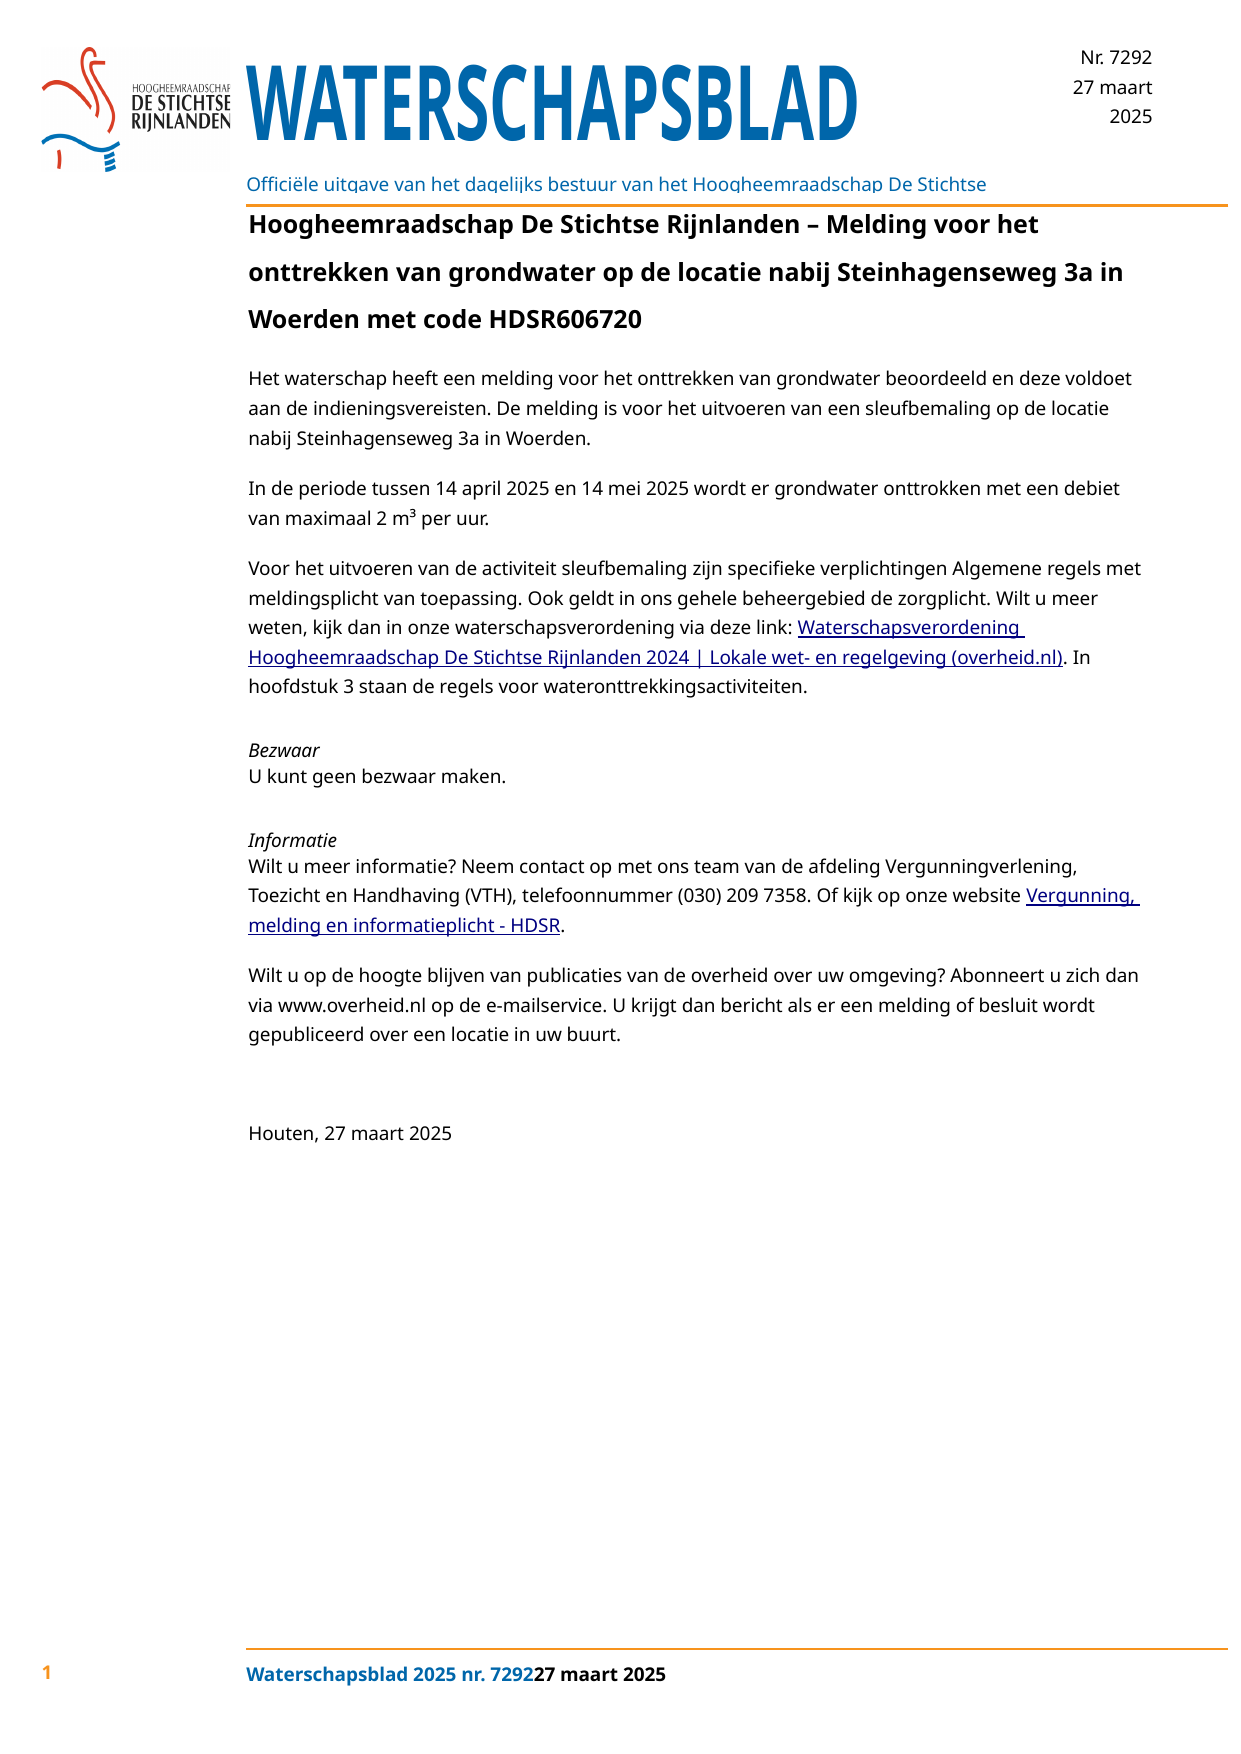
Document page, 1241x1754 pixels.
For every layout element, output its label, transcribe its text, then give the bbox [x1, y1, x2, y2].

text In de periode tussen 14 april 2025 en 14 mei 2025 wordt er grondwater onttrokken met een debiet van maximaal 2 m³ per uur. [248, 475, 1152, 530]
text Hoogheemraadschap De Stichtse Rijnlanden – Melding voor het onttrekken van grondwater op de locatie nabij Steinhagenseweg 3a in Woerden met code HDSR606720 [248, 207, 1152, 336]
text Houten, 27 maart 2025 [248, 1120, 1152, 1146]
text Bezwaar [248, 737, 1152, 763]
text Voor het uitvoeren van de activiteit sleufbemaling zijn specifieke verplichtingen Algemene regels met meldingsplicht van toepassing. Ook geldt in ons gehele beheergebied de zorgplicht. Wilt u meer weten, kijk dan in onze waterschapsverordening via deze link: Waterschapsverordening Hoogheemraadschap De Stichtse Rijnlanden 2024 | Lokale wet- en regelgeving (overheid.nl). In hoofdstuk 3 staan de regels voor wateronttrekkingsactiviteiten. [248, 555, 1152, 699]
text Het waterschap heeft een melding voor het onttrekken van grondwater beoordeeld en deze voldoet aan de indieningsvereisten. De melding is voor het uitvoeren van een sleufbemaling op de locatie nabij Steinhagenseweg 3a in Woerden. [248, 366, 1152, 450]
text Wilt u op de hoogte blijven van publicaties van de overheid over uw omgeving? Abonneert u zich dan via www.overheid.nl op de e-mailservice. U krijgt dan bericht als er een melding of besluit wordt gepubliceerd over een locatie in uw buurt. [248, 962, 1152, 1047]
text Informatie [248, 827, 1152, 853]
text Wilt u meer informatie? Neem contact op met ons team van de afdeling Vergunningverlening, Toezicht en Handhaving (VTH), telefoonnummer (030) 209 7358. Of kijk op onze website Vergunning, melding en informatieplicht - HDSR. [248, 853, 1152, 938]
text U kunt geen bezwaar maken. [248, 763, 1152, 789]
picture [41, 47, 231, 172]
